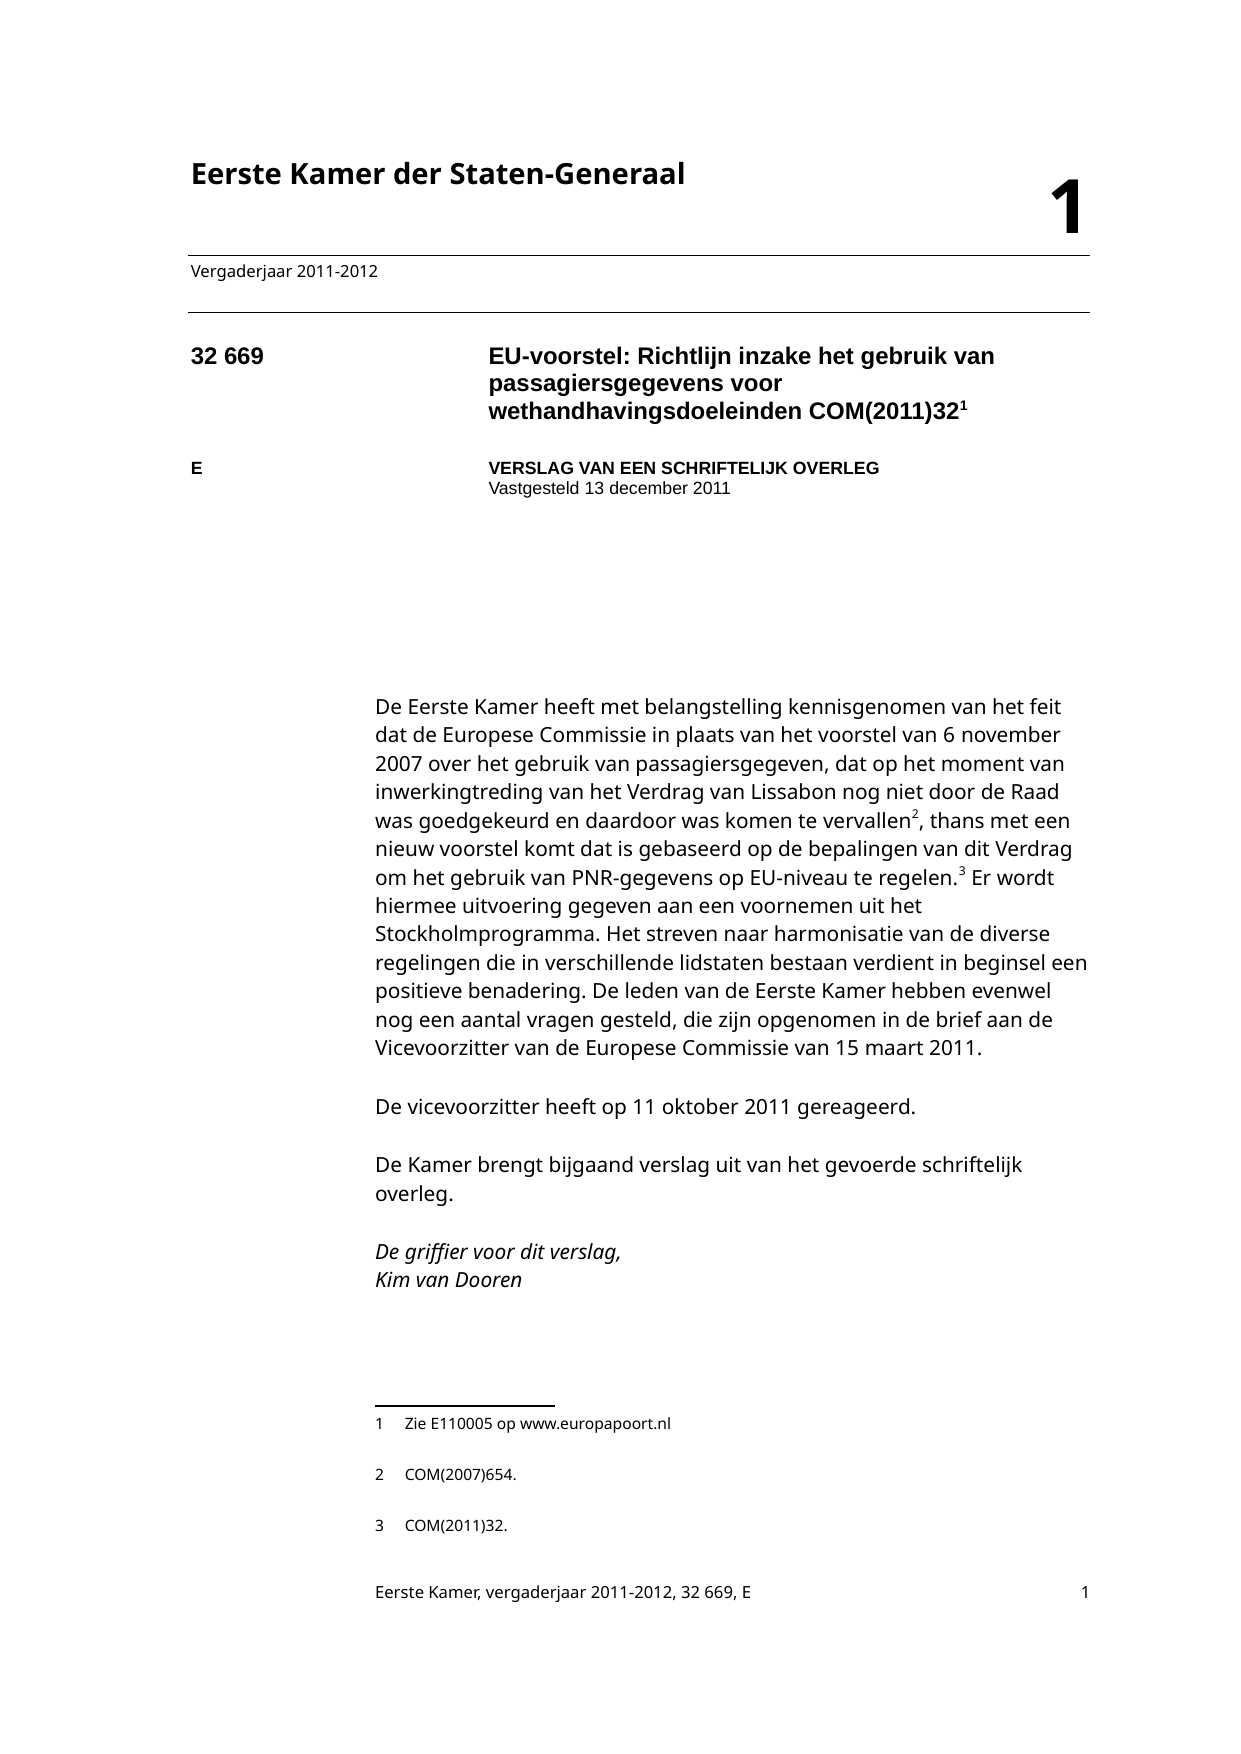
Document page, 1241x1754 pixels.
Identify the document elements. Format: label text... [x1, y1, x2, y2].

table_cell [485, 313, 1090, 339]
text COM(2011)32. [375, 1508, 1090, 1536]
table_cell EU-voorstel: Richtlijn inzake het gebruik van passagiersgegevens voor wethandhavingsdoeleinden COM(2011)32 [485, 339, 1090, 454]
table_cell [188, 313, 485, 339]
table_cell Vergaderjaar 2011-2012 [188, 256, 485, 312]
table_cell E [188, 455, 485, 573]
table_header Eerste Kamer der Staten-Generaal [188, 150, 909, 255]
text De vicevoorzitter heeft op 11 oktober 2011 gereageerd. [375, 1092, 1090, 1120]
text De griffier voor dit verslag, [375, 1237, 1090, 1266]
table_cell VERSLAG VAN EEN SCHRIFTELIJK OVERLEG Vastgesteld 13 december 2011 [485, 455, 1090, 573]
text Kim van Dooren [375, 1266, 1090, 1294]
table_cell [485, 256, 1090, 312]
table_header 1 [910, 150, 1090, 255]
text COM(2007)654. [375, 1449, 1090, 1478]
text De Kamer brengt bijgaand verslag uit van het gevoerde schriftelijk overleg. [375, 1150, 1090, 1207]
text De Eerste Kamer heeft met belangstelling kennisgenomen van het feit dat de Europese Commissie in plaats van het voorstel van 6 november 2007 over het gebruik van passagiersgegeven, dat op het moment van inwerkingtreding van het Verdrag van Lissabon nog niet door de Raad was goedgekeurd en daardoor was komen te vervallen, thans met een nieuw voorstel komt dat is gebaseerd op de bepalingen van dit Verdrag om het gebruik van PNR-gegevens op EU-niveau te regelen. Er wordt hiermee uitvoering gegeven aan een voornemen uit het Stockholmprogramma. Het streven naar harmonisatie van de diverse regelingen die in verschillende lidstaten bestaan verdient in beginsel een positieve benadering. De leden van de Eerste Kamer hebben evenwel nog een aantal vragen gesteld, die zijn opgenomen in de brief aan de Vicevoorzitter van de Europese Commissie van 15 maart 2011. [375, 692, 1090, 1062]
table_cell 32 669 [188, 339, 485, 454]
